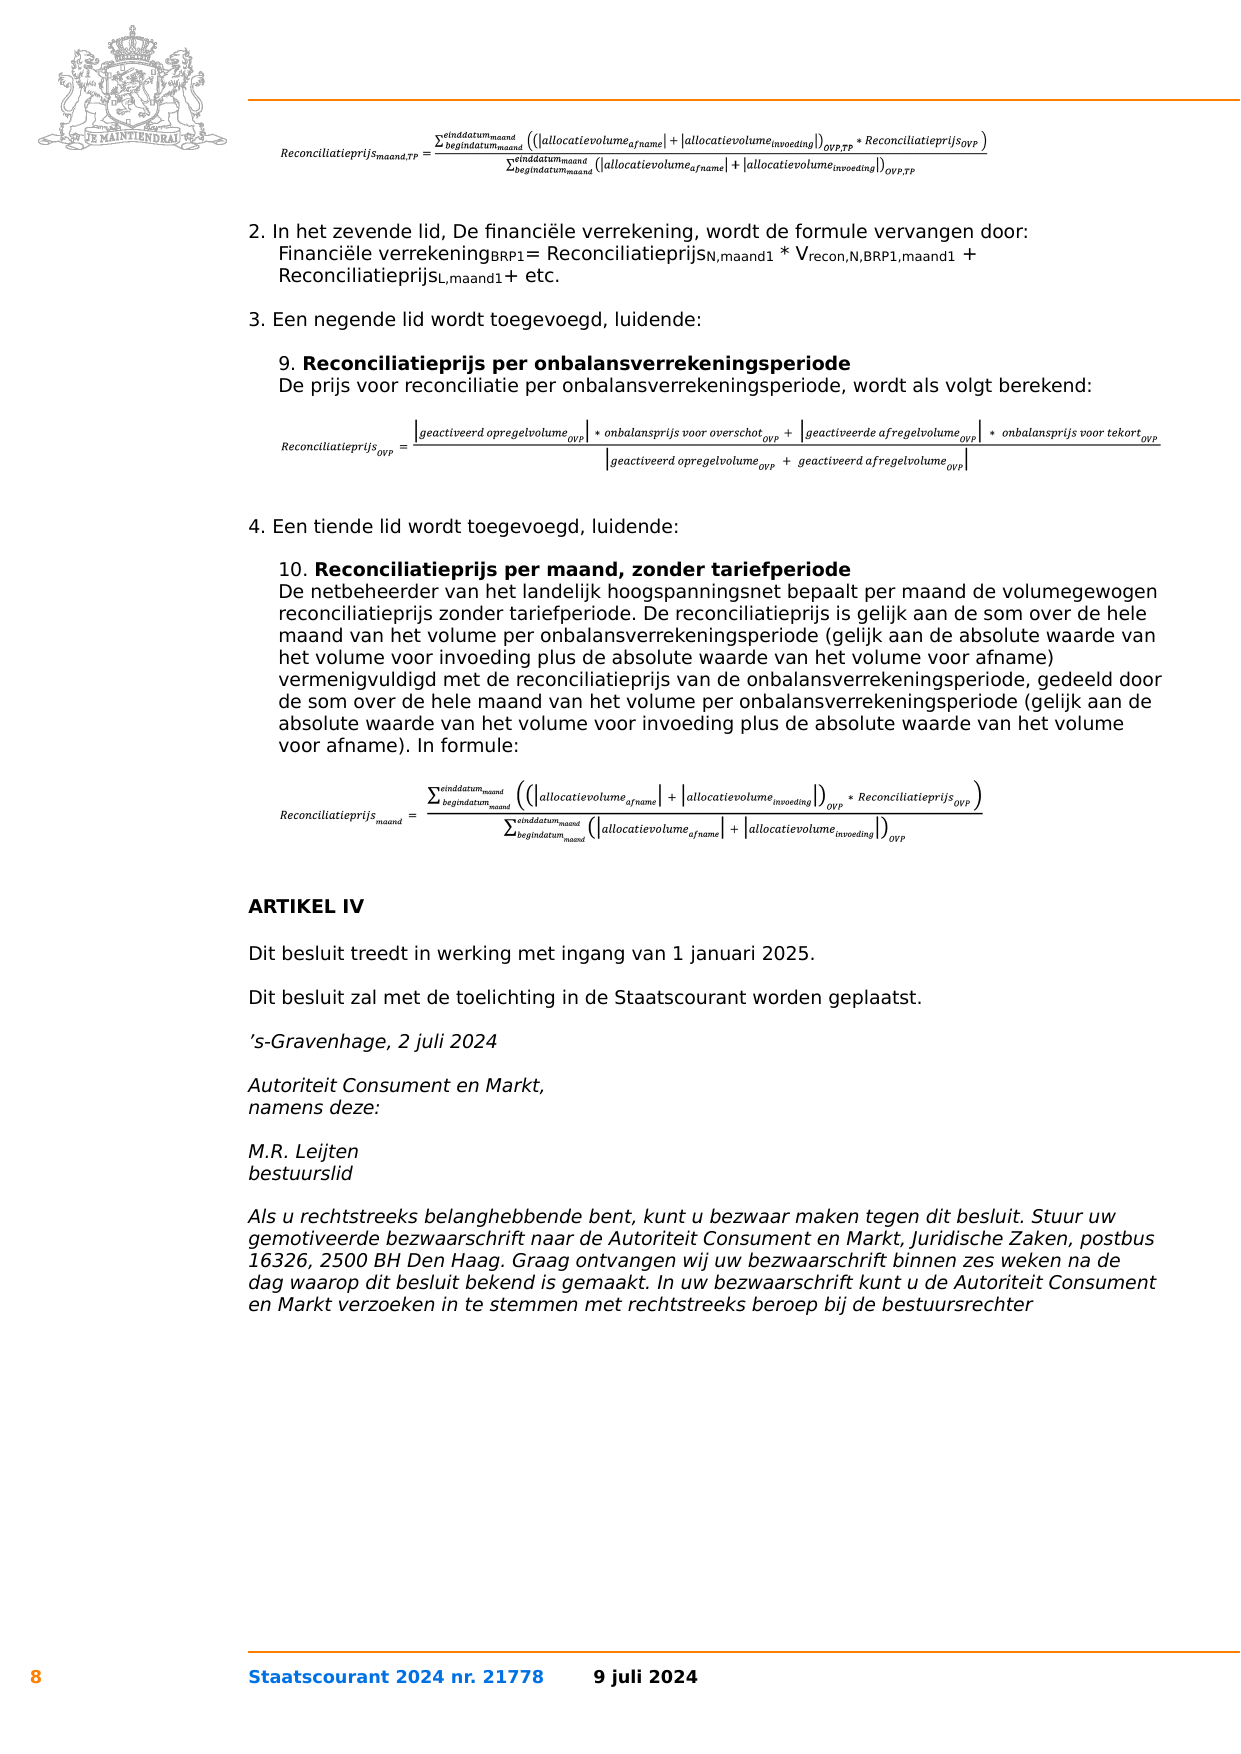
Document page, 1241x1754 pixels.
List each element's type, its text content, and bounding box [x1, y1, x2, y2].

text Dit besluit zal met de toelichting in de Staatscourant worden geplaatst. [248, 987, 1163, 1009]
text 9. Reconciliatieprijs per onbalansverrekeningsperiode [278, 353, 1163, 375]
text Autoriteit Consument en Markt, namens deze: M.R. Leijten bestuurslid [248, 1074, 1163, 1184]
picture [278, 418, 1164, 472]
subtitle ARTIKEL IV [248, 896, 1163, 918]
text ’s-Gravenhage, 2 juli 2024 [248, 1031, 1163, 1053]
picture [278, 130, 1040, 178]
text 3. Een negende lid wordt toegevoegd, luidende: [248, 309, 1163, 331]
text 10. Reconciliatieprijs per maand, zonder tariefperiode [278, 559, 1163, 581]
picture [278, 779, 1046, 844]
picture [38, 25, 227, 150]
text 4. Een tiende lid wordt toegevoegd, luidende: [248, 516, 1163, 537]
text De netbeheerder van het landelijk hoogspanningsnet bepaalt per maand de volumegewogen reconciliatieprijs zonder tariefperiode. De reconciliatieprijs is gelijk aan de som over de hele maand van het volume per onbalansverrekeningsperiode (gelijk aan de absolute waarde van het volume voor invoeding plus de absolute waarde van het volume voor afname) vermenigvuldigd met de reconciliatieprijs van de onbalansverrekeningsperiode, gedeeld door de som over de hele maand van het volume per onbalansverrekeningsperiode (gelijk aan de absolute waarde van het volume voor invoeding plus de absolute waarde van het volume voor afname). In formule: [278, 581, 1163, 757]
text 2. In het zevende lid, De financiële verrekening, wordt de formule vervangen door: [248, 221, 1163, 243]
text Financiële verrekeningBRP1= ReconciliatieprijsN,maand1 * Vrecon,N,BRP1,maand1 + ReconciliatieprijsL,maand1+ etc. [278, 243, 1163, 287]
text De prijs voor reconciliatie per onbalansverrekeningsperiode, wordt als volgt berekend: [278, 375, 1163, 397]
text Als u rechtstreeks belanghebbende bent, kunt u bezwaar maken tegen dit besluit. Stuur uw gemotiveerde bezwaarschrift naar de Autoriteit Consument en Markt, Juridische Zaken, postbus 16326, 2500 BH Den Haag. Graag ontvangen wij uw bezwaarschrift binnen zes weken na de dag waarop dit besluit bekend is gemaakt. In uw bezwaarschrift kunt u de Autoriteit Consument en Markt verzoeken in te stemmen met rechtstreeks beroep bij de bestuursrechter [248, 1206, 1163, 1316]
text Dit besluit treedt in werking met ingang van 1 januari 2025. [248, 943, 1163, 965]
